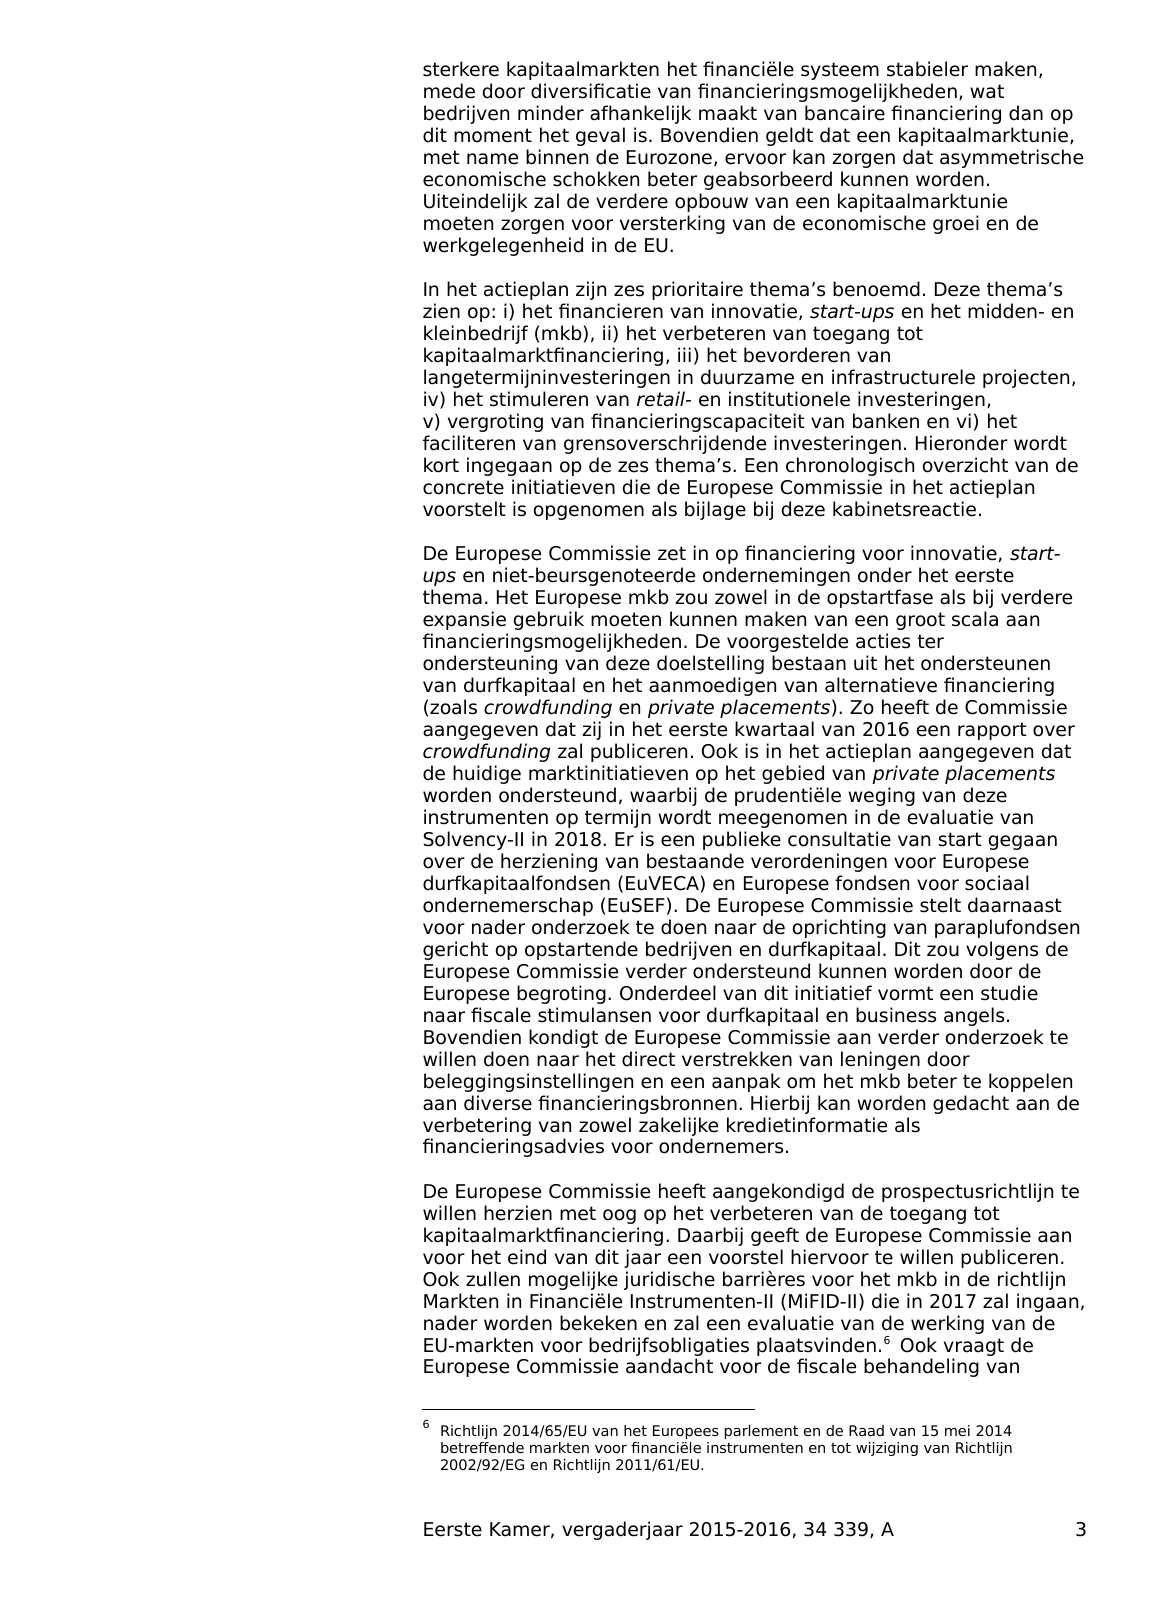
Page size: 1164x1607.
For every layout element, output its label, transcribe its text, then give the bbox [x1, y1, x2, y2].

text De Europese Commissie heeft aangekondigd de prospectusrichtlijn te willen herzien met oog op het verbeteren van de toegang tot kapitaalmarktfinanciering. Daarbij geeft de Europese Commissie aan voor het eind van dit jaar een voorstel hiervoor te willen publiceren. Ook zullen mogelijke juridische barrières voor het mkb in de richtlijn Markten in Financiële Instrumenten-II (MiFID-II) die in 2017 zal ingaan, nader worden bekeken en zal een evaluatie van de werking van de EU-markten voor bedrijfsobligaties plaatsvinden. Ook vraagt de Europese Commissie aandacht voor de fiscale behandeling van [422, 1181, 1087, 1378]
text Richtlijn 2014/65/EU van het Europees parlement en de Raad van 15 mei 2014 betreffende markten voor financiële instrumenten en tot wijziging van Richtlijn 2002/92/EG en Richtlijn 2011/61/EU. [422, 1418, 1087, 1474]
text De Europese Commissie zet in op financiering voor innovatie, start-ups en niet-beursgenoteerde ondernemingen onder het eerste thema. Het Europese mkb zou zowel in de opstartfase als bij verdere expansie gebruik moeten kunnen maken van een groot scala aan financieringsmogelijkheden. De voorgestelde acties ter ondersteuning van deze doelstelling bestaan uit het ondersteunen van durfkapitaal en het aanmoedigen van alternatieve financiering (zoals crowdfunding en private placements). Zo heeft de Commissie aangegeven dat zij in het eerste kwartaal van 2016 een rapport over crowdfunding zal publiceren. Ook is in het actieplan aangegeven dat de huidige marktinitiatieven op het gebied van private placements worden ondersteund, waarbij de prudentiële weging van deze instrumenten op termijn wordt meegenomen in de evaluatie van Solvency-II in 2018. Er is een publieke consultatie van start gegaan over de herziening van bestaande verordeningen voor Europese durfkapitaalfondsen (EuVECA) en Europese fondsen voor sociaal ondernemerschap (EuSEF). De Europese Commissie stelt daarnaast voor nader onderzoek te doen naar de oprichting van paraplufondsen gericht op opstartende bedrijven en durfkapitaal. Dit zou volgens de Europese Commissie verder ondersteund kunnen worden door de Europese begroting. Onderdeel van dit initiatief vormt een studie naar fiscale stimulansen voor durfkapitaal en business angels. Bovendien kondigt de Europese Commissie aan verder onderzoek te willen doen naar het direct verstrekken van leningen door beleggingsinstellingen en een aanpak om het mkb beter te koppelen aan diverse financieringsbronnen. Hierbij kan worden gedacht aan de verbetering van zowel zakelijke kredietinformatie als financieringsadvies voor ondernemers. [422, 543, 1087, 1158]
text In het actieplan zijn zes prioritaire thema’s benoemd. Deze thema’s zien op: i) het financieren van innovatie, start-ups en het midden- en kleinbedrijf (mkb), ii) het verbeteren van toegang tot kapitaalmarktfinanciering, iii) het bevorderen van langetermijninvesteringen in duurzame en infrastructurele projecten, iv) het stimuleren van retail- en institutionele investeringen, v) vergroting van financieringscapaciteit van banken en vi) het faciliteren van grensoverschrijdende investeringen. Hieronder wordt kort ingegaan op de zes thema’s. Een chronologisch overzicht van de concrete initiatieven die de Europese Commissie in het actieplan voorstelt is opgenomen als bijlage bij deze kabinetsreactie. [422, 279, 1087, 521]
text sterkere kapitaalmarkten het financiële systeem stabieler maken, mede door diversificatie van financieringsmogelijkheden, wat bedrijven minder afhankelijk maakt van bancaire financiering dan op dit moment het geval is. Bovendien geldt dat een kapitaalmarktunie, met name binnen de Eurozone, ervoor kan zorgen dat asymmetrische economische schokken beter geabsorbeerd kunnen worden. Uiteindelijk zal de verdere opbouw van een kapitaalmarktunie moeten zorgen voor versterking van de economische groei en de werkgelegenheid in de EU. [422, 59, 1087, 257]
